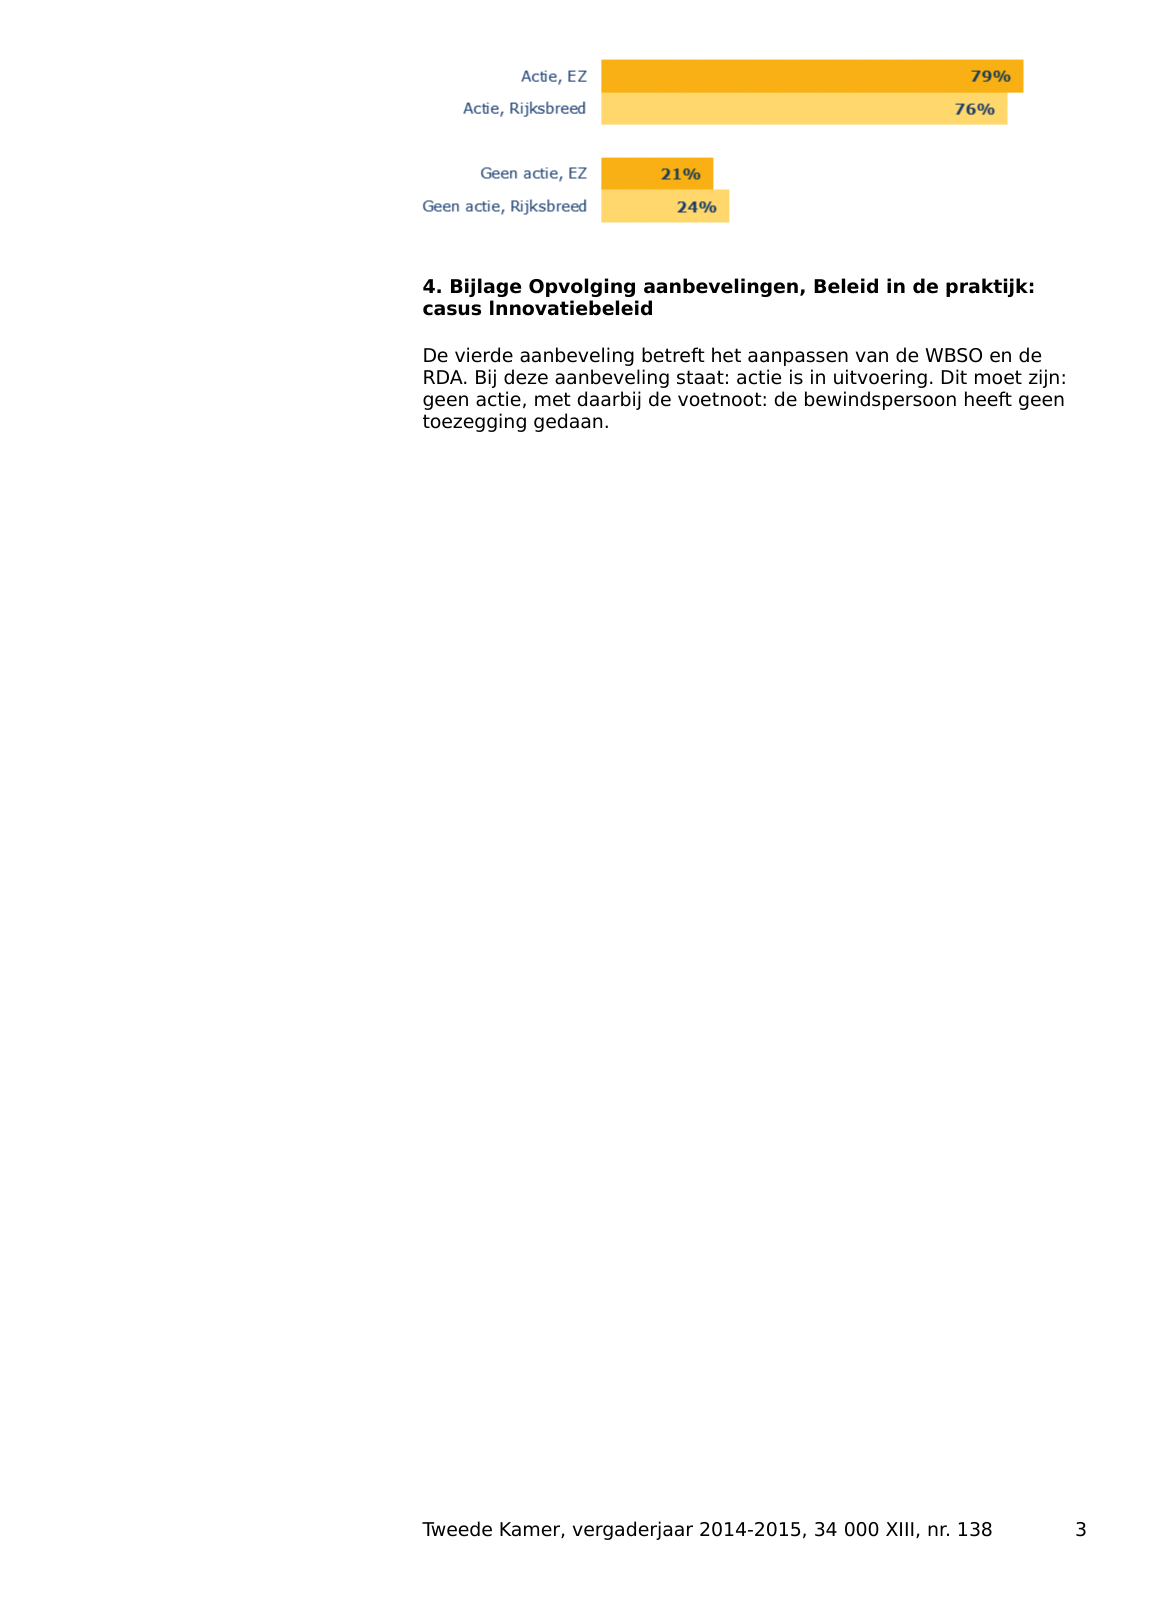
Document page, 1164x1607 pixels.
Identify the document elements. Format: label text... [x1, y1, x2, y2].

picture [422, 59, 1025, 225]
text De vierde aanbeveling betreft het aanpassen van de WBSO en de RDA. Bij deze aanbeveling staat: actie is in uitvoering. Dit moet zijn: geen actie, met daarbij de voetnoot: de bewindspersoon heeft geen toezegging gedaan. [422, 345, 1087, 433]
subtitle 4. Bijlage Opvolging aanbevelingen, Beleid in de praktijk: casus lnnovatiebeleid [422, 276, 1087, 320]
